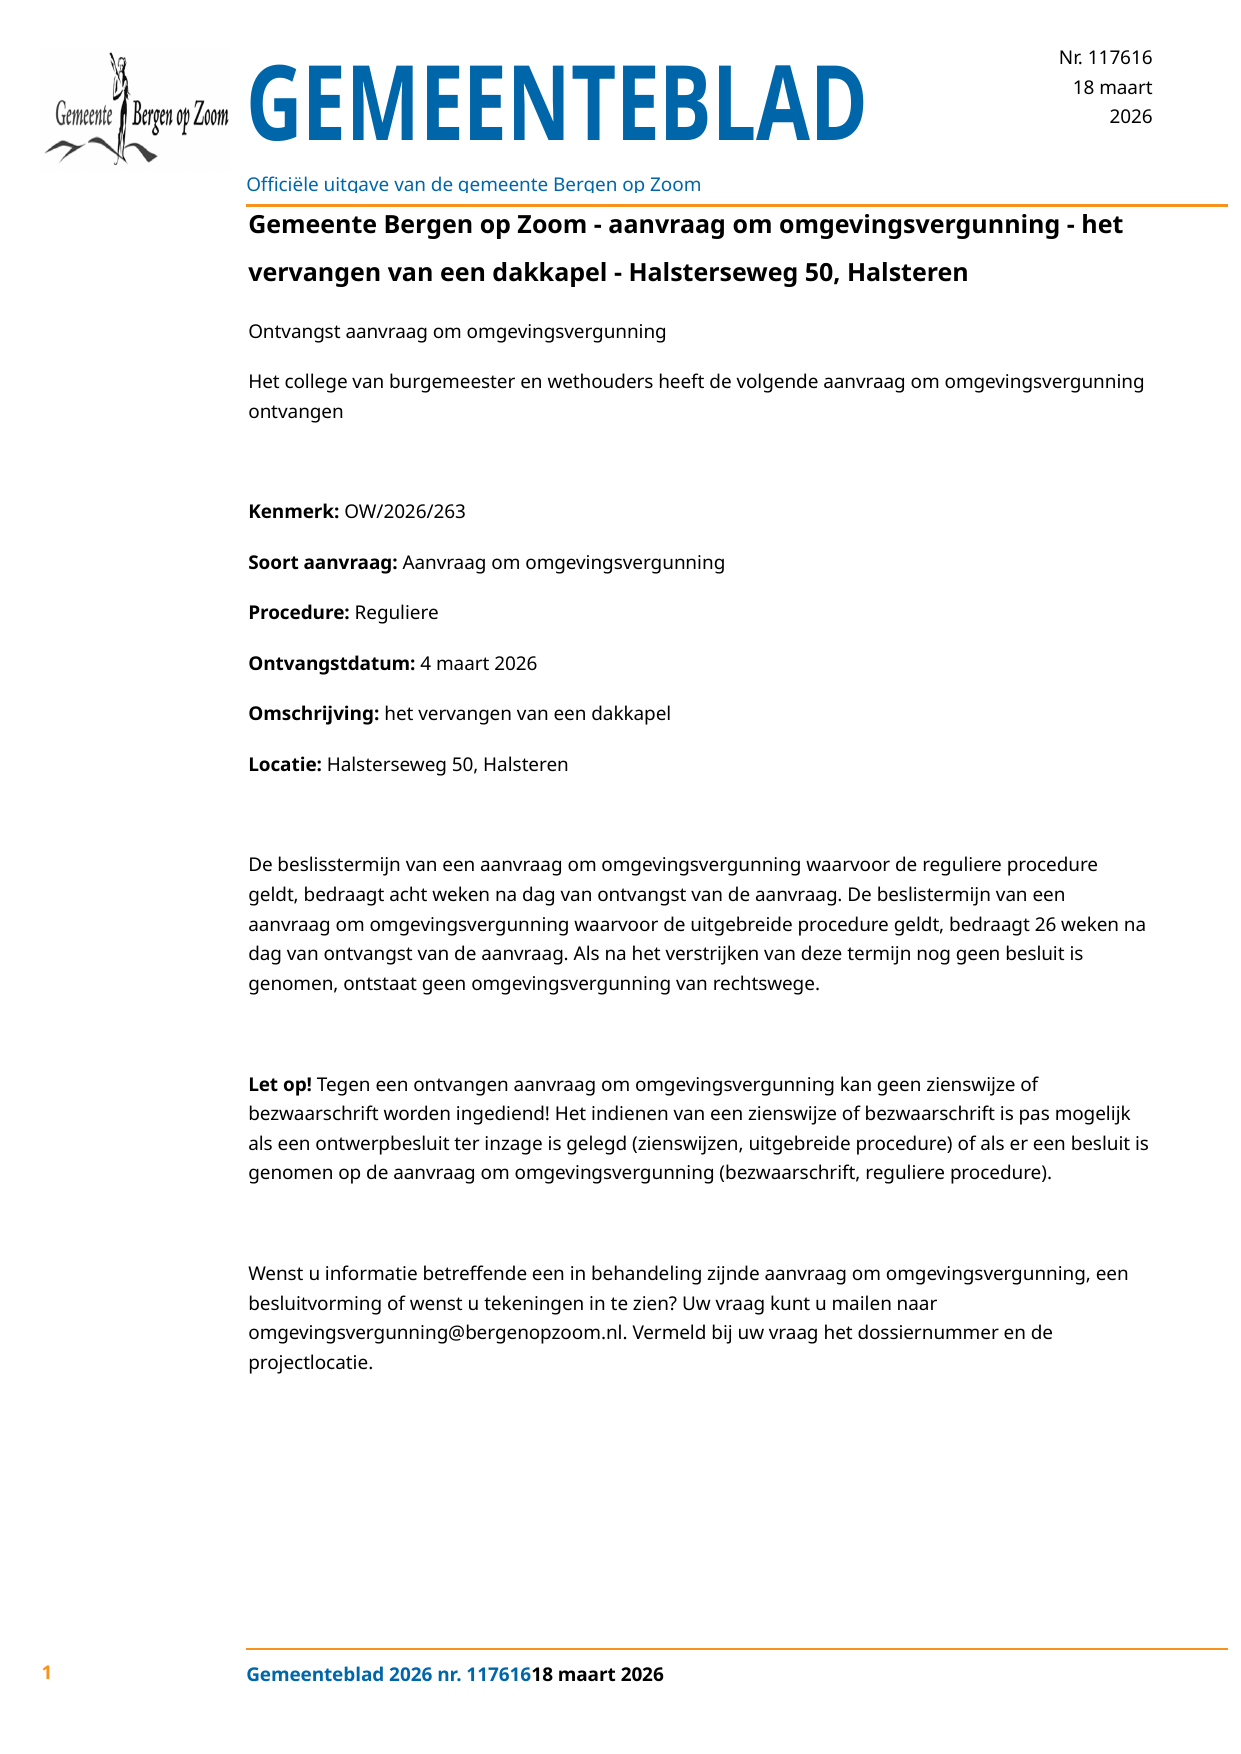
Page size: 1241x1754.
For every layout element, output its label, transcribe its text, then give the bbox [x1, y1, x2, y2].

text Let op! Tegen een ontvangen aanvraag om omgevingsvergunning kan geen zienswijze of bezwaarschrift worden ingediend! Het indienen van een zienswijze of bezwaarschrift is pas mogelijk als een ontwerpbesluit ter inzage is gelegd (zienswijzen, uitgebreide procedure) of als er een besluit is genomen op de aanvraag om omgevingsvergunning (bezwaarschrift, reguliere procedure). [248, 1071, 1152, 1185]
text Ontvangstdatum: 4 maart 2026 [248, 650, 1152, 676]
text Ontvangst aanvraag om omgevingsvergunning [248, 318, 1152, 344]
text De beslisstermijn van een aanvraag om omgevingsvergunning waarvoor de reguliere procedure geldt, bedraagt acht weken na dag van ontvangst van de aanvraag. De beslistermijn van een aanvraag om omgevingsvergunning waarvoor de uitgebreide procedure geldt, bedraagt 26 weken na dag van ontvangst van de aanvraag. Als na het verstrijken van deze termijn nog geen besluit is genomen, ontstaat geen omgevingsvergunning van rechtswege. [248, 852, 1152, 996]
text Kenmerk: OW/2026/263 [248, 499, 1152, 524]
text Wenst u informatie betreffende een in behandeling zijnde aanvraag om omgevingsvergunning, een besluitvorming of wenst u tekeningen in te zien? Uw vraag kunt u mailen naar omgevingsvergunning@bergenopzoom.nl. Vermeld bij uw vraag het dossiernummer en de projectlocatie. [248, 1260, 1152, 1375]
text Soort aanvraag: Aanvraag om omgevingsvergunning [248, 549, 1152, 575]
text Gemeente Bergen op Zoom - aanvraag om omgevingsvergunning - het vervangen van een dakkapel - Halsterseweg 50, Halsteren [248, 207, 1152, 288]
text Procedure: Reguliere [248, 599, 1152, 625]
text Het college van burgemeester en wethouders heeft de volgende aanvraag om omgevingsvergunning ontvangen [248, 368, 1152, 424]
text Omschrijving: het vervangen van een dakkapel [248, 700, 1152, 726]
text Locatie: Halsterseweg 50, Halsteren [248, 751, 1152, 777]
picture [41, 47, 231, 172]
